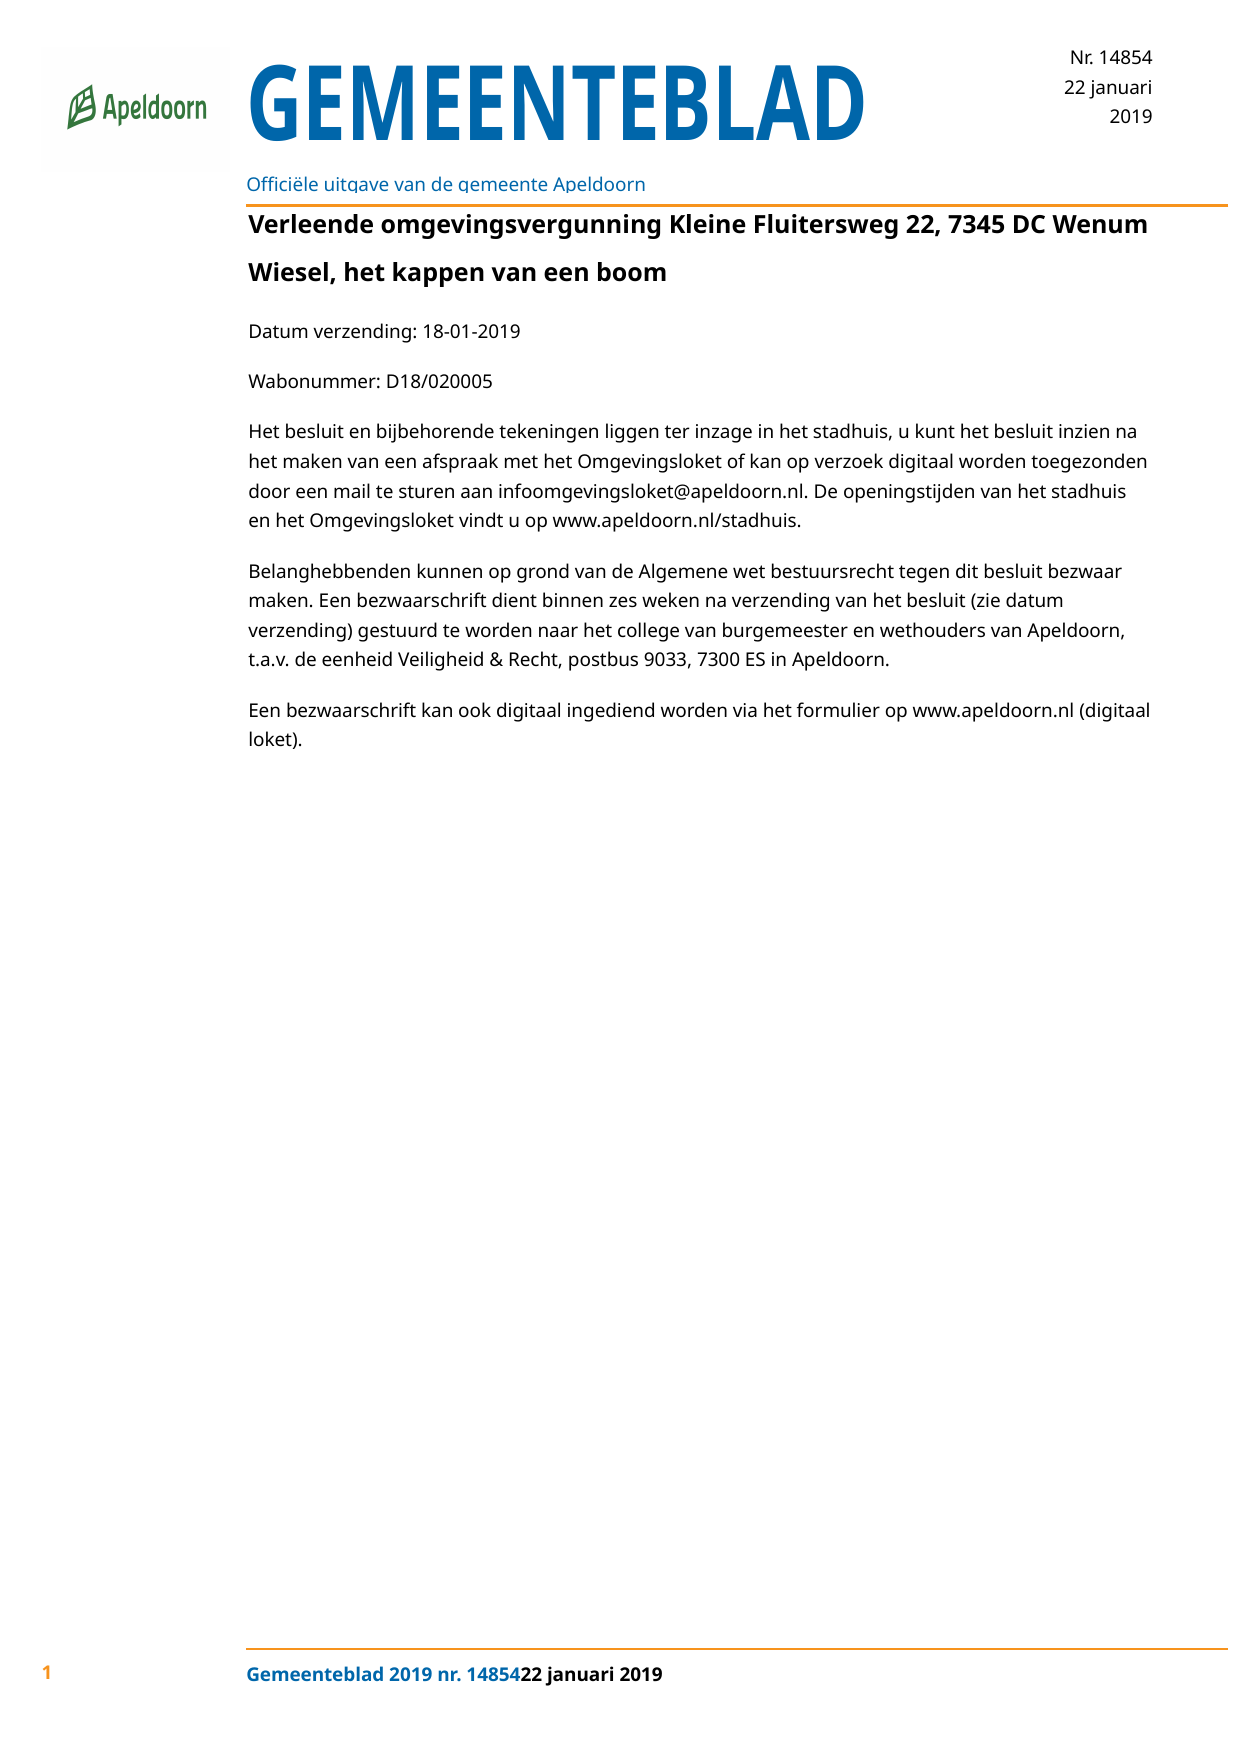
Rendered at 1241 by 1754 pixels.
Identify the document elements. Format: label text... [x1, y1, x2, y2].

text Belanghebbenden kunnen op grond van de Algemene wet bestuursrecht tegen dit besluit bezwaar maken. Een bezwaarschrift dient binnen zes weken na verzending van het besluit (zie datum verzending) gestuurd te worden naar het college van burgemeester en wethouders van Apeldoorn, t.a.v. de eenheid Veiligheid & Recht, postbus 9033, 7300 ES in Apeldoorn. [248, 558, 1152, 672]
picture [41, 47, 231, 172]
text Verleende omgevingsvergunning Kleine Fluitersweg 22, 7345 DC Wenum Wiesel, het kappen van een boom [248, 207, 1152, 288]
text Het besluit en bijbehorende tekeningen liggen ter inzage in het stadhuis, u kunt het besluit inzien na het maken van een afspraak met het Omgevingsloket of kan op verzoek digitaal worden toegezonden door een mail te sturen aan infoomgevingsloket@apeldoorn.nl. De openingstijden van het stadhuis en het Omgevingsloket vindt u op www.apeldoorn.nl/stadhuis. [248, 419, 1152, 533]
text Een bezwaarschrift kan ook digitaal ingediend worden via het formulier op www.apeldoorn.nl (digitaal loket). [248, 697, 1152, 752]
text Wabonummer: D18/020005 [248, 368, 1152, 394]
text Datum verzending: 18-01-2019 [248, 318, 1152, 344]
